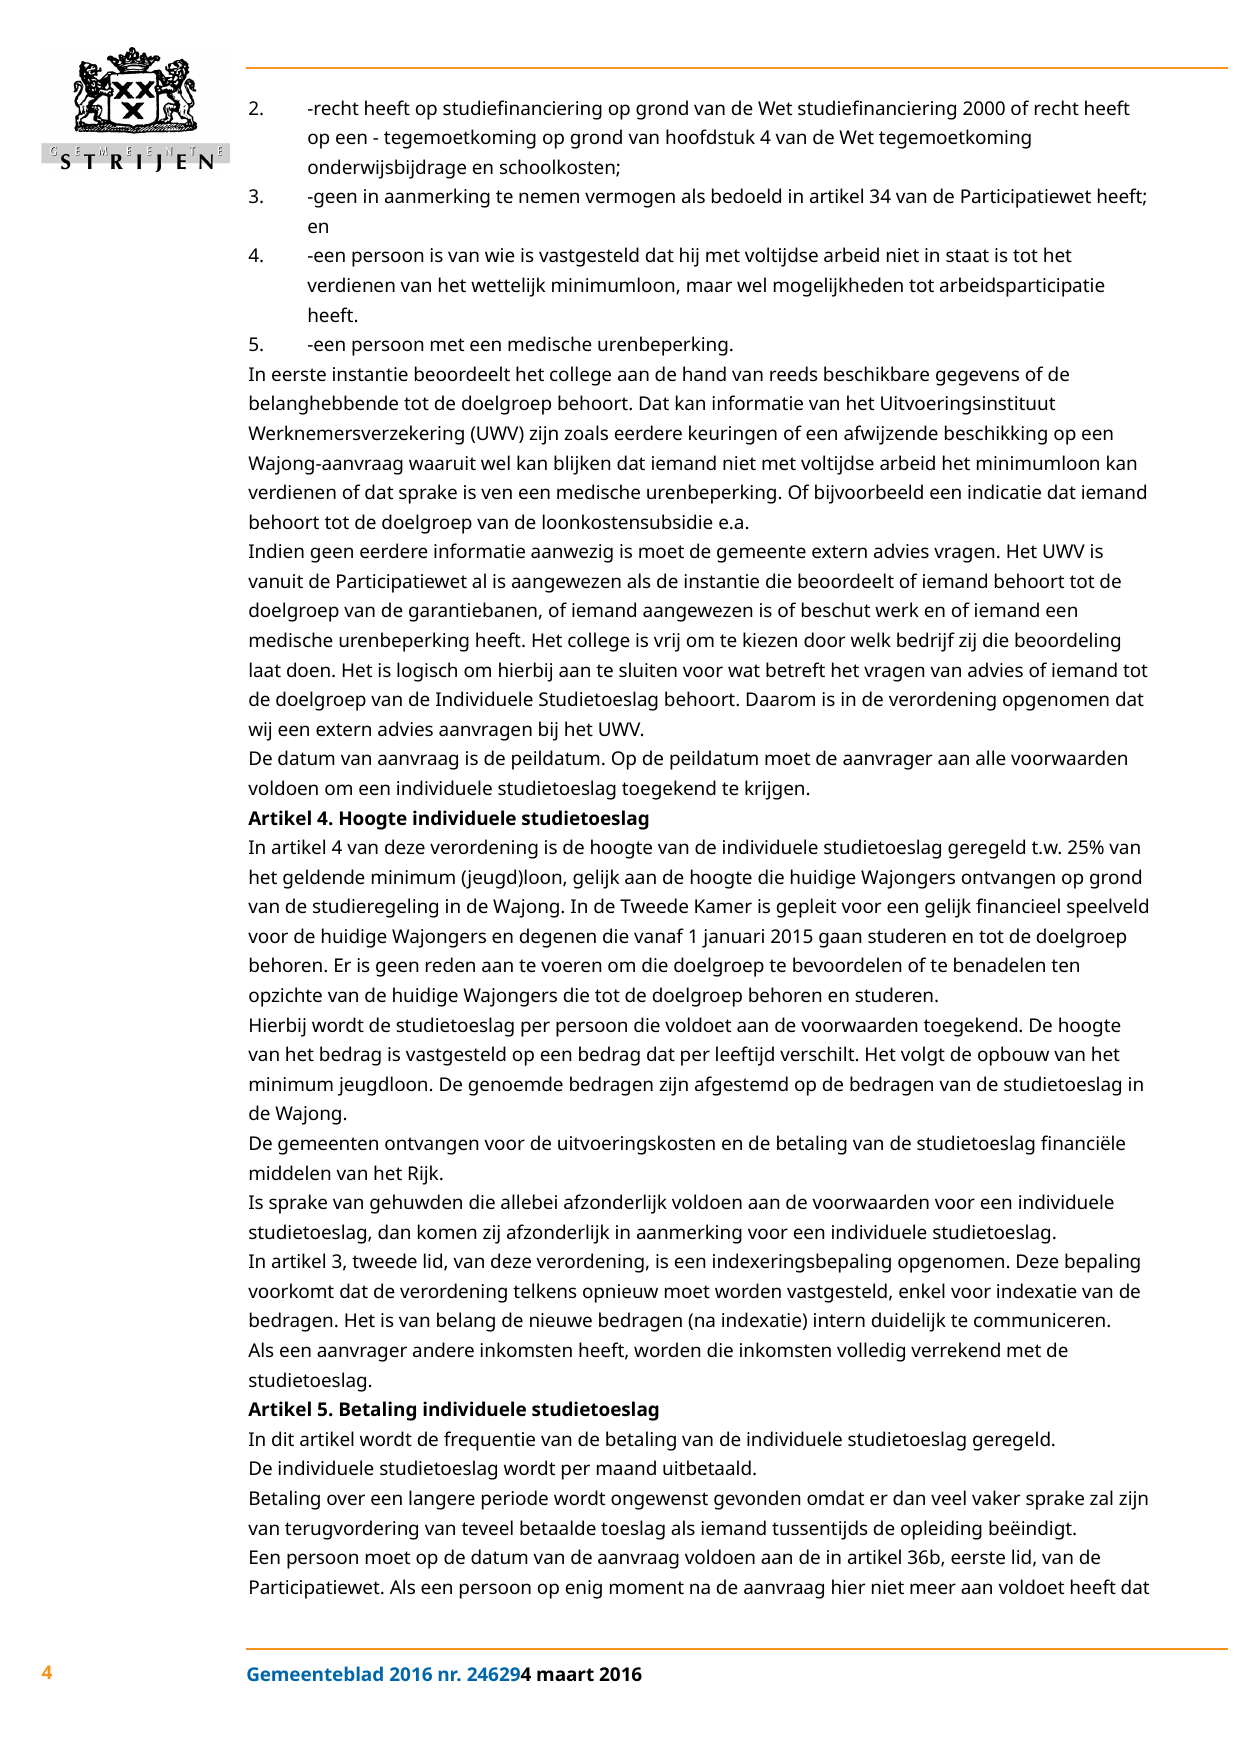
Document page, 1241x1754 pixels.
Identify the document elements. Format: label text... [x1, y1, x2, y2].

text De datum van aanvraag is de peildatum. Op de peildatum moet de aanvrager aan alle voorwaarden voldoen om een individuele studietoeslag toegekend te krijgen. [248, 746, 1152, 801]
text Indien geen eerdere informatie aanwezig is moet de gemeente extern advies vragen. Het UWV is vanuit de Participatiewet al is aangewezen als de instantie die beoordeelt of iemand behoort tot de doelgroep van de garantiebanen, of iemand aangewezen is of beschut werk en of iemand een medische urenbeperking heeft. Het college is vrij om te kiezen door welk bedrijf zij die beoordeling laat doen. Het is logisch om hierbij aan te sluiten voor wat betreft het vragen van advies of iemand tot de doelgroep van de Individuele Studietoeslag behoort. Daarom is in de verordening opgenomen dat wij een extern advies aanvragen bij het UWV. [248, 538, 1152, 742]
text Hierbij wordt de studietoeslag per persoon die voldoet aan de voorwaarden toegekend. De hoogte van het bedrag is vastgesteld op een bedrag dat per leeftijd verschilt. Het volgt de opbouw van het minimum jeugdloon. De genoemde bedragen zijn afgestemd op de bedragen van de studietoeslag in de Wajong. [248, 1012, 1152, 1126]
text In artikel 4 van deze verordening is de hoogte van de individuele studietoeslag geregeld t.w. 25% van het geldende minimum (jeugd)loon, gelijk aan de hoogte die huidige Wajongers ontvangen op grond van de studieregeling in de Wajong. In de Tweede Kamer is gepleit voor een gelijk financieel speelveld voor de huidige Wajongers en degenen die vanaf 1 januari 2015 gaan studeren en tot de doelgroep behoren. Er is geen reden aan te voeren om die doelgroep te bevoordelen of te benadelen ten opzichte van de huidige Wajongers die tot de doelgroep behoren en studeren. [248, 834, 1152, 1008]
list -recht heeft op studiefinanciering op grond van de Wet studiefinanciering 2000 of recht heeft op een - tegemoetkoming op grond van hoofdstuk 4 van de Wet tegemoetkoming onderwijsbijdrage en schoolkosten; [248, 95, 1152, 180]
text De individuele studietoeslag wordt per maand uitbetaald. [248, 1456, 1152, 1481]
text Als een aanvrager andere inkomsten heeft, worden die inkomsten volledig verrekend met de studietoeslag. [248, 1337, 1152, 1393]
text In eerste instantie beoordeelt het college aan de hand van reeds beschikbare gegevens of de belanghebbende tot de doelgroep behoort. Dat kan informatie van het Uitvoeringsinstituut Werknemersverzekering (UWV) zijn zoals eerdere keuringen of een afwijzende beschikking op een Wajong-aanvraag waaruit wel kan blijken dat iemand niet met voltijdse arbeid het minimumloon kan verdienen of dat sprake is ven een medische urenbeperking. Of bijvoorbeeld een indicatie dat iemand behoort tot de doelgroep van de loonkostensubsidie e.a. [248, 361, 1152, 535]
text De gemeenten ontvangen voor de uitvoeringskosten en de betaling van de studietoeslag financiële middelen van het Rijk. [248, 1130, 1152, 1186]
text In artikel 3, tweede lid, van deze verordening, is een indexeringsbepaling opgenomen. Deze bepaling voorkomt dat de verordening telkens opnieuw moet worden vastgesteld, enkel voor indexatie van de bedragen. Het is van belang de nieuwe bedragen (na indexatie) intern duidelijk te communiceren. [248, 1248, 1152, 1333]
text Betaling over een langere periode wordt ongewenst gevonden omdat er dan veel vaker sprake zal zijn van terugvordering van teveel betaalde toeslag als iemand tussentijds de opleiding beëindigt. [248, 1485, 1152, 1541]
text Is sprake van gehuwden die allebei afzonderlijk voldoen aan de voorwaarden voor een individuele studietoeslag, dan komen zij afzonderlijk in aanmerking voor een individuele studietoeslag. [248, 1189, 1152, 1245]
list -een persoon met een medische urenbeperking. [248, 331, 1152, 357]
text Artikel 5. Betaling individuele studietoeslag [248, 1396, 1152, 1422]
text Een persoon moet op de datum van de aanvraag voldoen aan de in artikel 36b, eerste lid, van de Participatiewet. Als een persoon op enig moment na de aanvraag hier niet meer aan voldoet heeft dat [248, 1544, 1152, 1600]
list -geen in aanmerking te nemen vermogen als bedoeld in artikel 34 van de Participatiewet heeft; en [248, 183, 1152, 239]
picture [41, 47, 231, 172]
list -een persoon is van wie is vastgesteld dat hij met voltijdse arbeid niet in staat is tot het verdienen van het wettelijk minimumloon, maar wel mogelijkheden tot arbeidsparticipatie heeft. [248, 243, 1152, 328]
text In dit artikel wordt de frequentie van de betaling van de individuele studietoeslag geregeld. [248, 1426, 1152, 1452]
text Artikel 4. Hoogte individuele studietoeslag [248, 805, 1152, 831]
